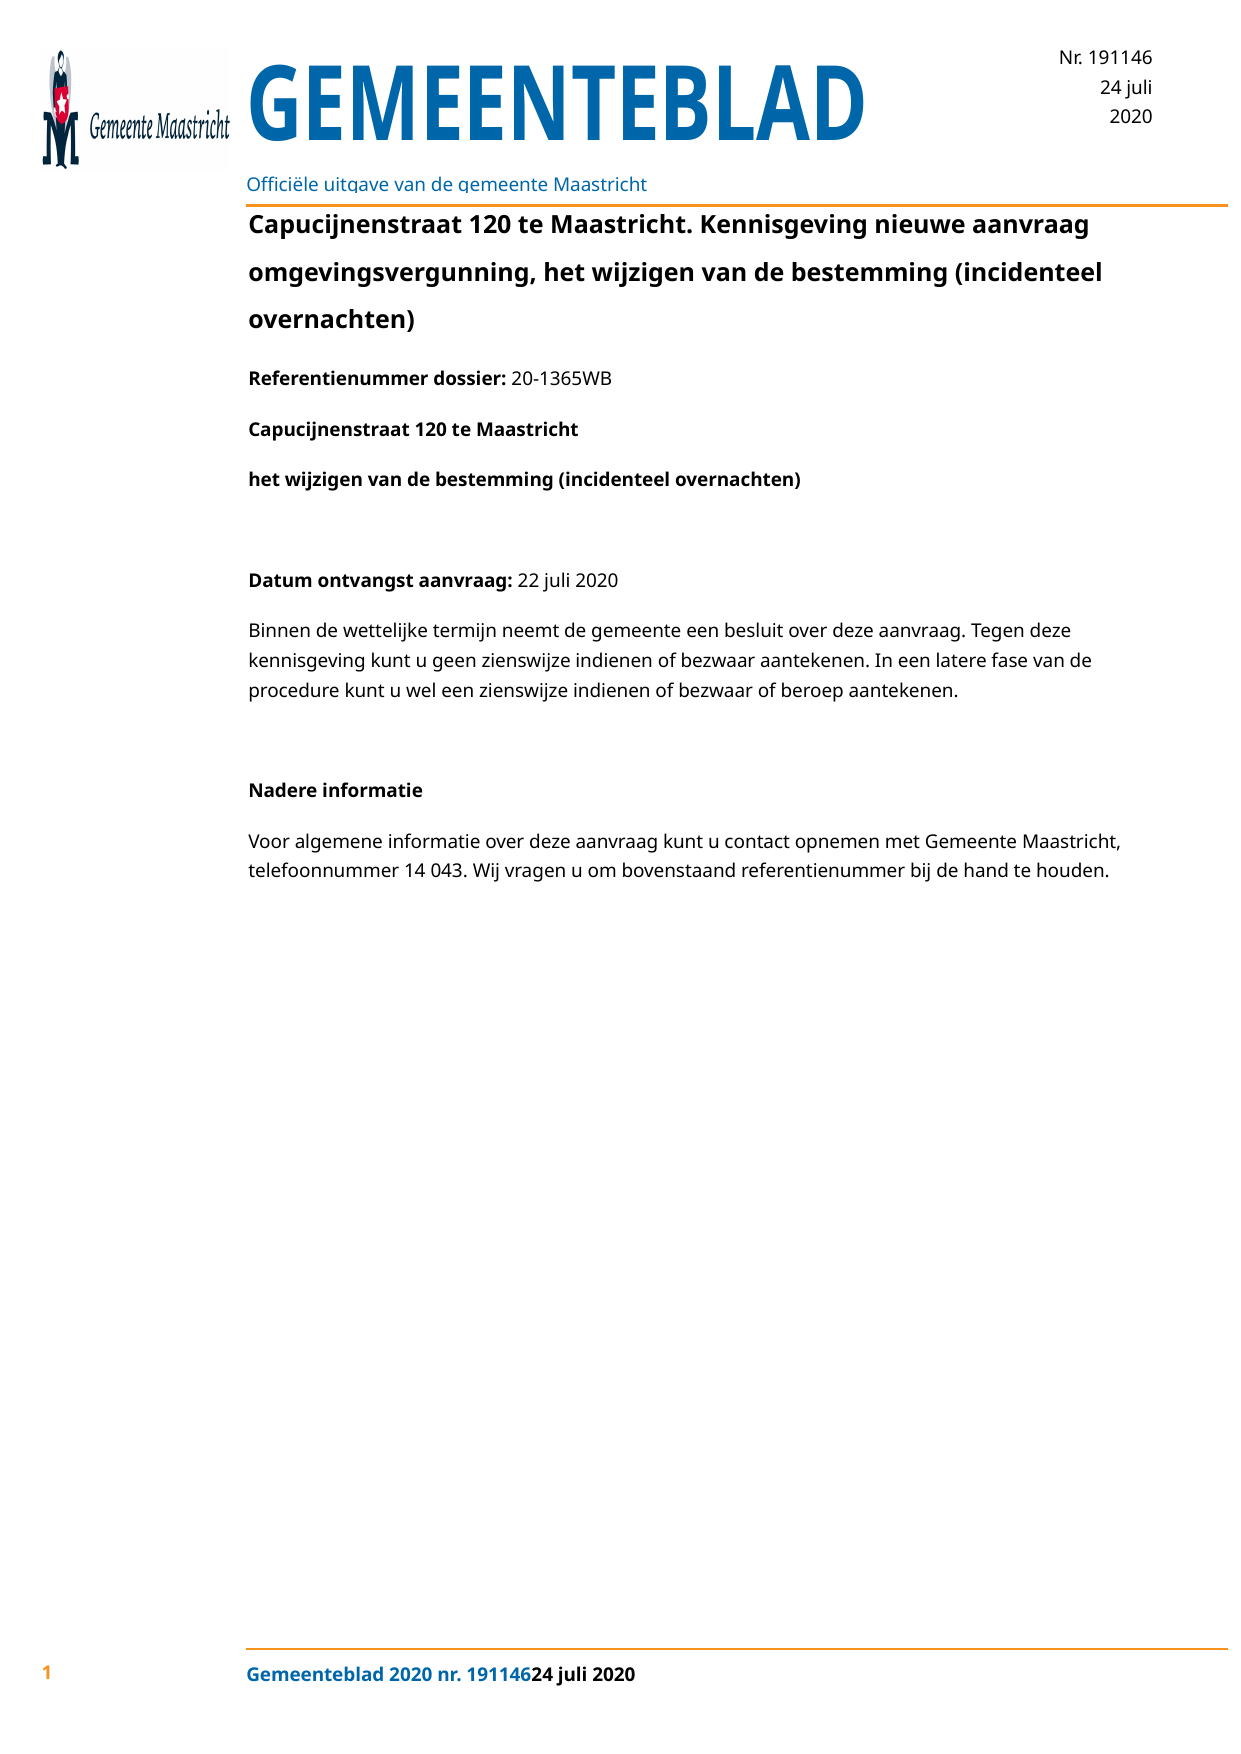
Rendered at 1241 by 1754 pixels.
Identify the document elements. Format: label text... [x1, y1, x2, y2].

text Voor algemene informatie over deze aanvraag kunt u contact opnemen met Gemeente Maastricht, telefoonnummer 14 043. Wij vragen u om bovenstaand referentienummer bij de hand te houden. [248, 828, 1152, 883]
text Datum ontvangst aanvraag: 22 juli 2020 [248, 567, 1152, 593]
text Capucijnenstraat 120 te Maastricht. Kennisgeving nieuwe aanvraag omgevingsvergunning, het wijzigen van de bestemming (incidenteel overnachten) [248, 207, 1152, 336]
text Referentienummer dossier: 20-1365WB [248, 366, 1152, 391]
text Nadere informatie [248, 778, 1152, 803]
text Capucijnenstraat 120 te Maastricht [248, 416, 1152, 442]
picture [41, 47, 231, 172]
text het wijzigen van de bestemming (incidenteel overnachten) [248, 466, 1152, 492]
text Binnen de wettelijke termijn neemt de gemeente een besluit over deze aanvraag. Tegen deze kennisgeving kunt u geen zienswijze indienen of bezwaar aantekenen. In een latere fase van de procedure kunt u wel een zienswijze indienen of bezwaar of beroep aantekenen. [248, 618, 1152, 702]
